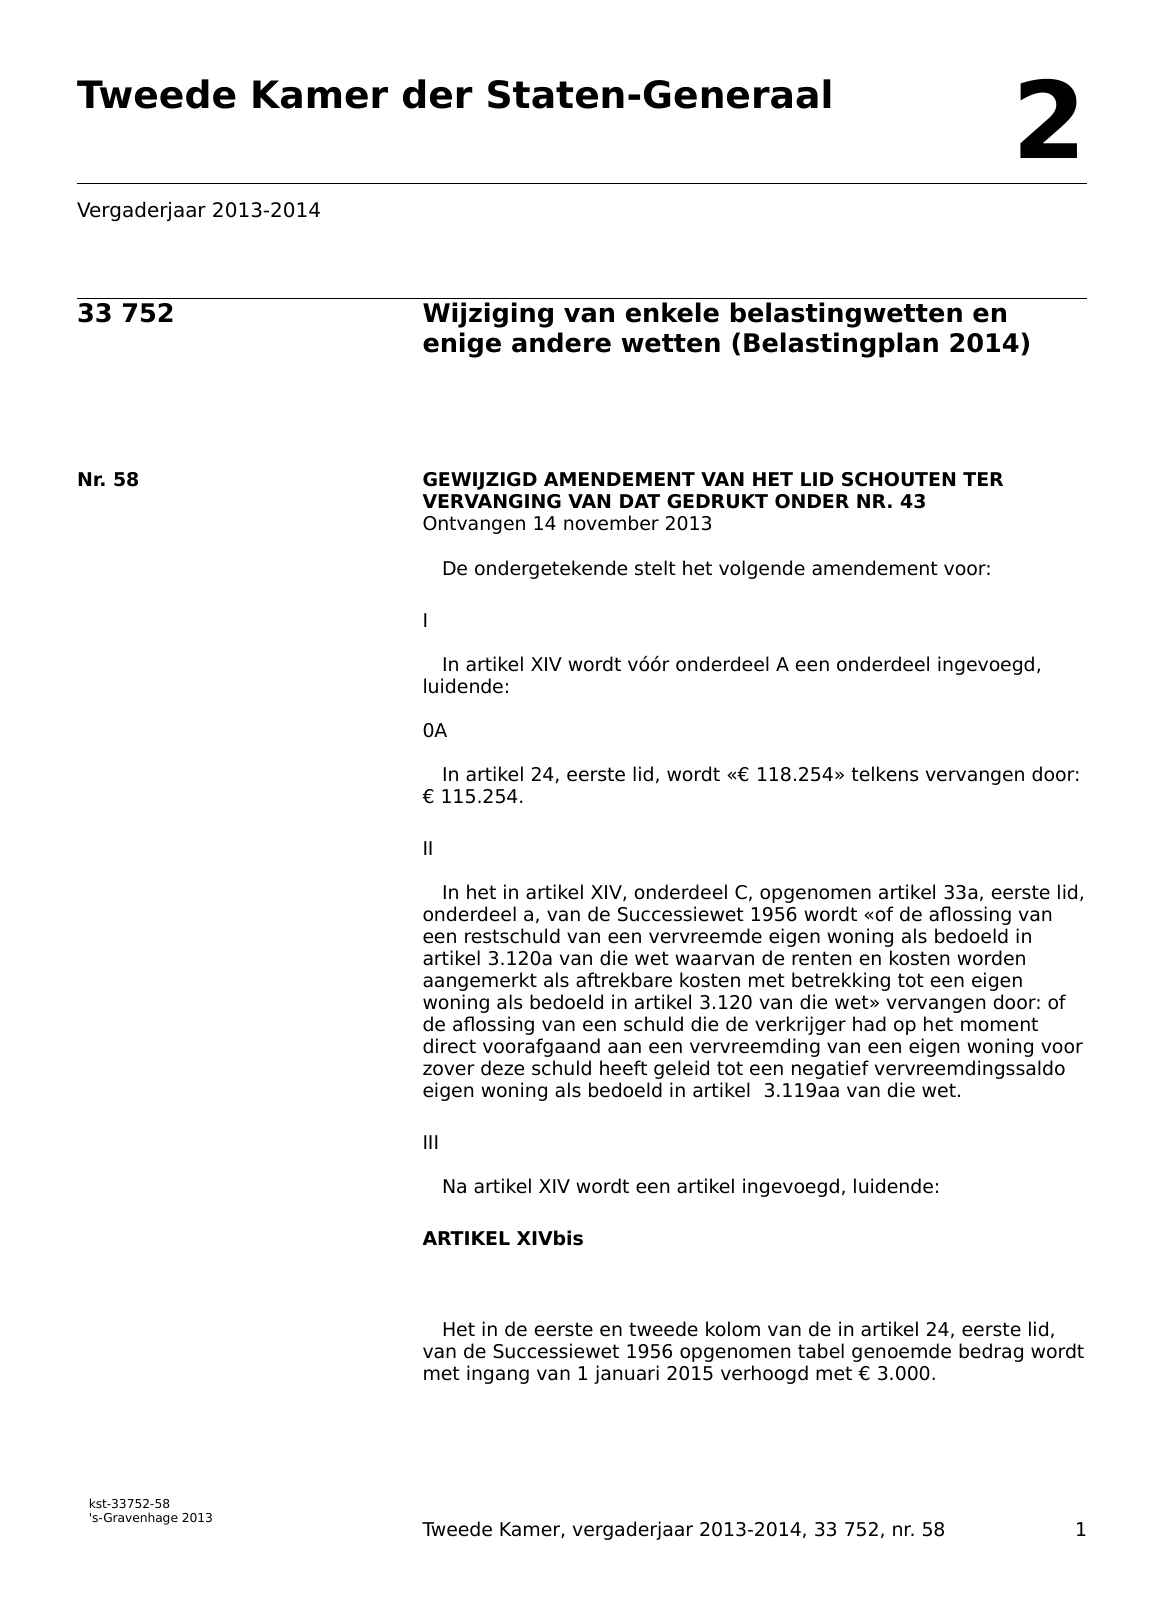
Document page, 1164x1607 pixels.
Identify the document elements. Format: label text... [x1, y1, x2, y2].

text In artikel XIV wordt vóór onderdeel A een onderdeel ingevoegd, luidende: [422, 654, 1087, 698]
text In het in artikel XIV, onderdeel C, opgenomen artikel 33a, eerste lid, onderdeel a, van de Successiewet 1956 wordt «of de aflossing van een restschuld van een vervreemde eigen woning als bedoeld in artikel 3.120a van die wet waarvan de renten en kosten worden aangemerkt als aftrekbare kosten met betrekking tot een eigen woning als bedoeld in artikel 3.120 van die wet» vervangen door: of de aflossing van een schuld die de verkrijger had op het moment direct voorafgaand aan een vervreemding van een eigen woning voor zover deze schuld heeft geleid tot een negatief vervreemdingssaldo eigen woning als bedoeld in artikel 3.119aa van die wet. [422, 882, 1087, 1102]
subtitle I [422, 609, 1087, 631]
table_header 2 [886, 59, 1087, 183]
subtitle 33 752 Wijziging van enkele belastingwetten en enige andere wetten (Belastingplan 2014) [77, 299, 1087, 358]
text 's-Gravenhage 2013 [88, 1511, 323, 1525]
subtitle II [422, 838, 1087, 860]
text De ondergetekende stelt het volgende amendement voor: [422, 557, 1087, 579]
text Na artikel XIV wordt een artikel ingevoegd, luidende: [422, 1176, 1087, 1198]
text kst-33752-58 [88, 1497, 323, 1511]
subtitle ARTIKEL XIVbis [422, 1228, 1087, 1250]
text Het in de eerste en tweede kolom van de in artikel 24, eerste lid, van de Successiewet 1956 opgenomen tabel genoemde bedrag wordt met ingang van 1 januari 2015 verhoogd met € 3.000. [422, 1319, 1087, 1385]
subtitle Nr. 58 GEWIJZIGD AMENDEMENT VAN HET LID SCHOUTEN TER VERVANGING VAN DAT GEDRUKT ONDER NR. 43 [77, 469, 1087, 513]
text In artikel 24, eerste lid, wordt «€ 118.254» telkens vervangen door: € 115.254. [422, 764, 1087, 808]
text 0A [422, 720, 1087, 742]
table_header Tweede Kamer der Staten-Generaal [77, 59, 886, 183]
text Ontvangen 14 november 2013 [422, 513, 1087, 535]
table_cell Vergaderjaar 2013-2014 [77, 184, 1087, 298]
subtitle III [422, 1132, 1087, 1154]
